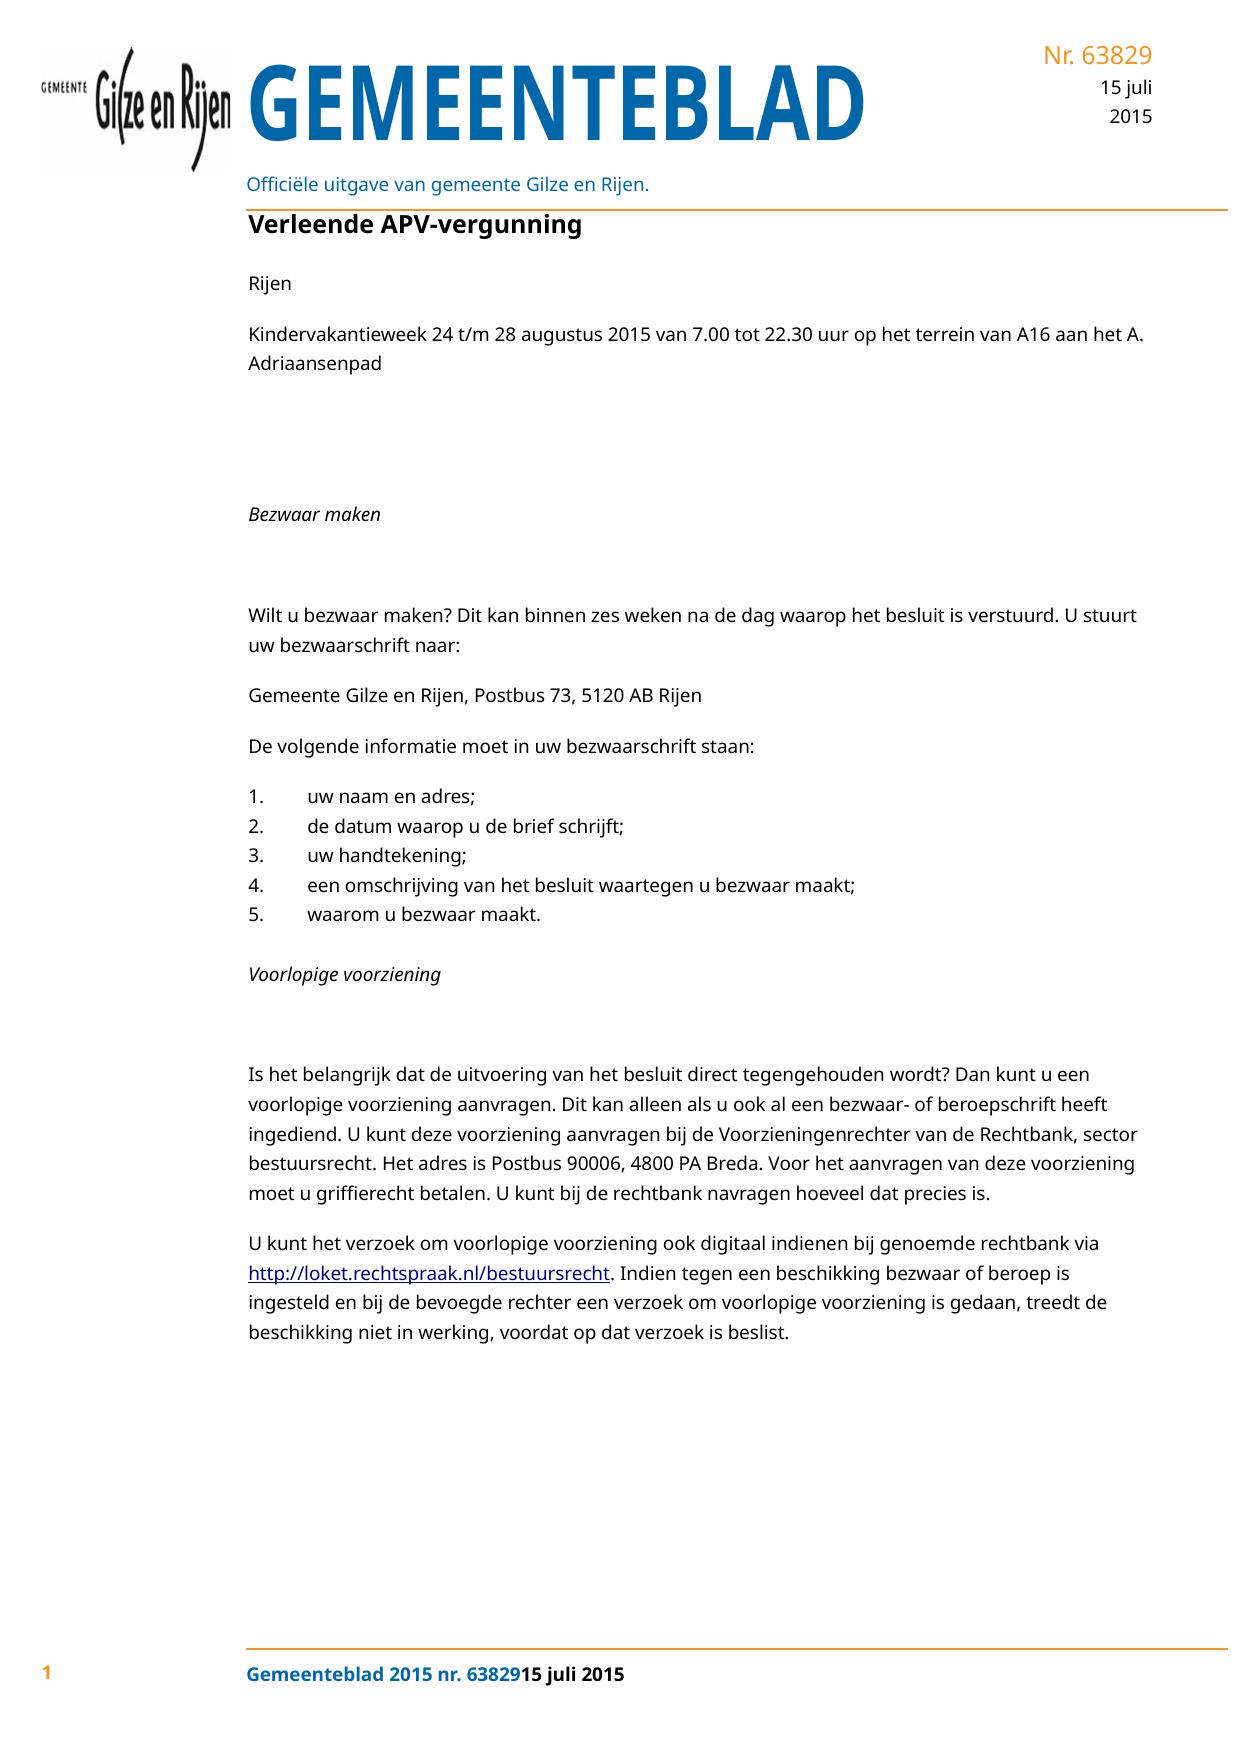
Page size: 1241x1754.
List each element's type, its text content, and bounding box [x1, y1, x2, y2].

text Voorlopige voorziening [248, 961, 1152, 986]
text De volgende informatie moet in uw bezwaarschrift staan: [248, 733, 1152, 758]
list uw handtekening; [248, 842, 1152, 868]
list een omschrijving van het besluit waartegen u bezwaar maakt; [248, 872, 1152, 898]
text Is het belangrijk dat de uitvoering van het besluit direct tegengehouden wordt? Dan kunt u een voorlopige voorziening aanvragen. Dit kan alleen als u ook al een bezwaar- of beroepschrift heeft ingediend. U kunt deze voorziening aanvragen bij de Voorzieningenrechter van de Rechtbank, sector bestuursrecht. Het adres is Postbus 90006, 4800 PA Breda. Voor het aanvragen van deze voorziening moet u griffierecht betalen. U kunt bij de rechtbank navragen hoeveel dat precies is. [248, 1062, 1152, 1206]
list de datum waarop u de brief schrijft; [248, 813, 1152, 838]
text Kindervakantieweek 24 t/m 28 augustus 2015 van 7.00 tot 22.30 uur op het terrein van A16 aan het A. Adriaansenpad [248, 321, 1152, 376]
text Bezwaar maken [248, 502, 1152, 527]
text Gemeente Gilze en Rijen, Postbus 73, 5120 AB Rijen [248, 682, 1152, 708]
list waarom u bezwaar maakt. [248, 902, 1152, 927]
picture [41, 47, 231, 172]
list uw naam en adres; [248, 783, 1152, 809]
text U kunt het verzoek om voorlopige voorziening ook digitaal indienen bij genoemde rechtbank via http://loket.rechtspraak.nl/bestuursrecht. Indien tegen een beschikking bezwaar of beroep is ingesteld en bij de bevoegde rechter een verzoek om voorlopige voorziening is gedaan, treedt de beschikking niet in werking, voordat op dat verzoek is beslist. [248, 1230, 1152, 1345]
text Rijen [248, 270, 1152, 296]
text Wilt u bezwaar maken? Dit kan binnen zes weken na de dag waarop het besluit is verstuurd. U stuurt uw bezwaarschrift naar: [248, 602, 1152, 658]
text Verleende APV-vergunning [248, 211, 1152, 241]
